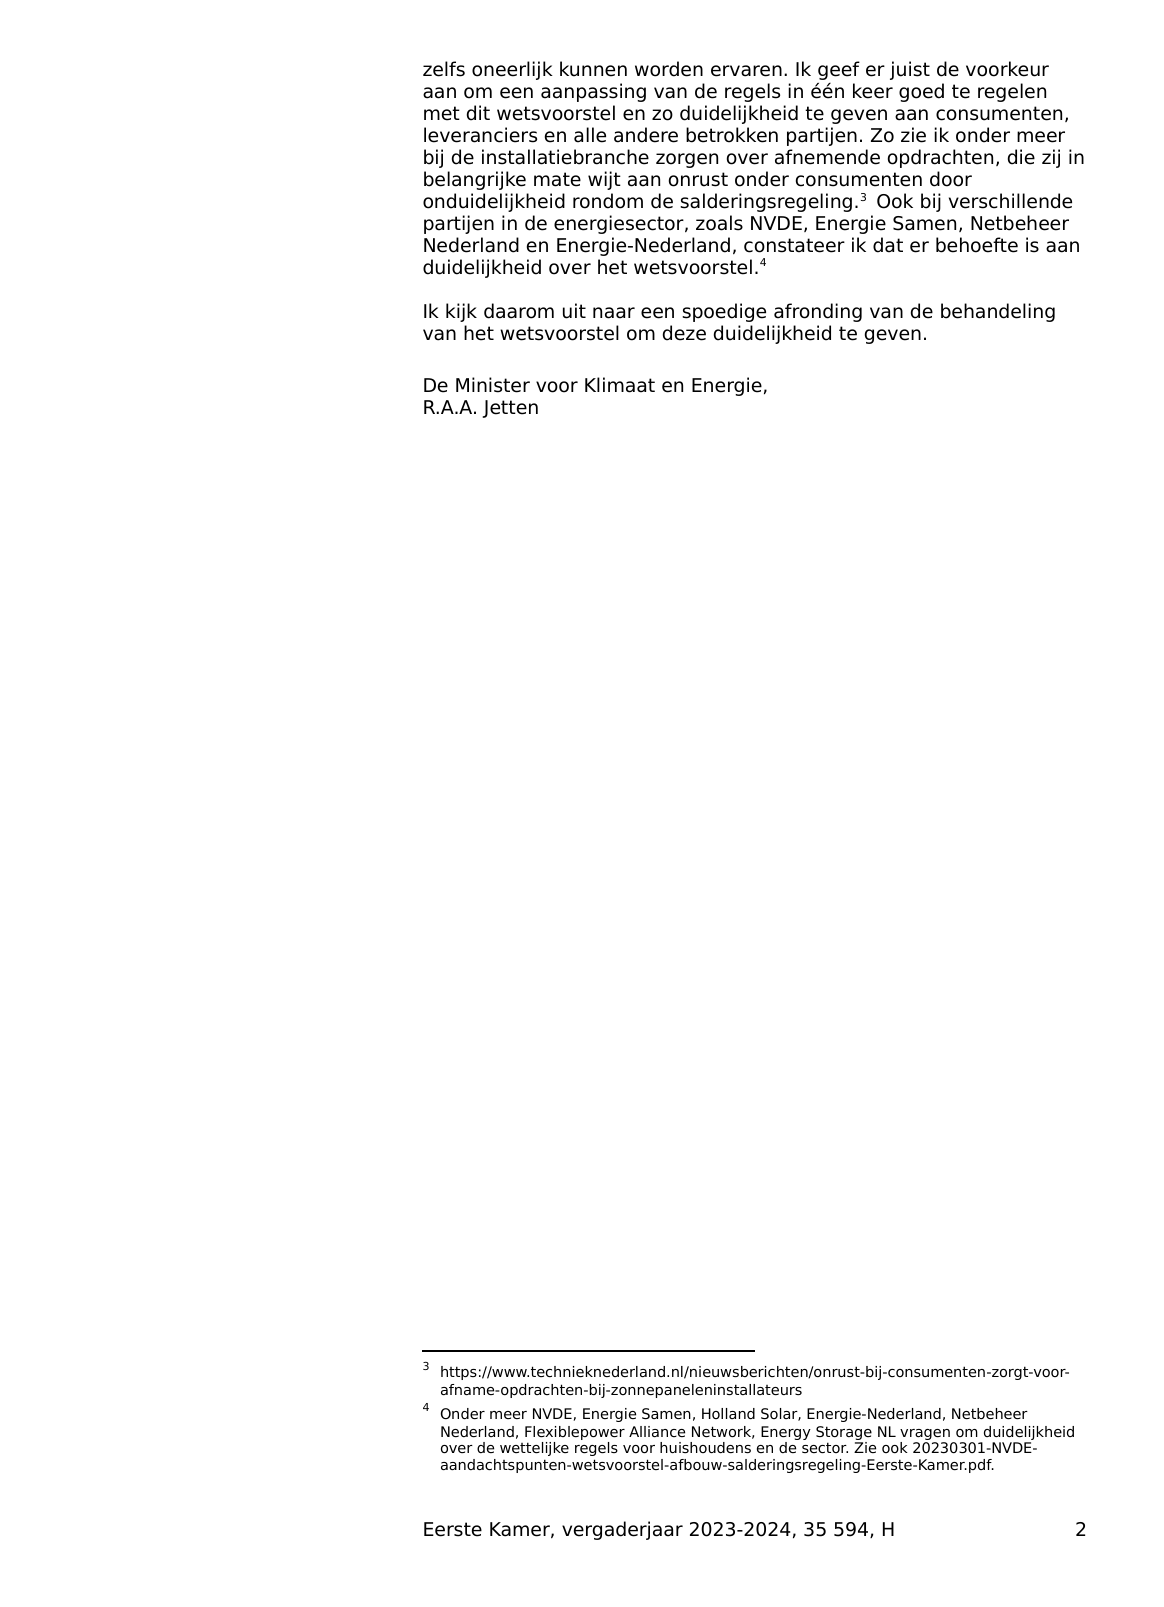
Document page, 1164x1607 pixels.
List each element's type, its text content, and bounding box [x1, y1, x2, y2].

text Ik kijk daarom uit naar een spoedige afronding van de behandeling van het wetsvoorstel om deze duidelijkheid te geven. [422, 301, 1087, 345]
text Onder meer NVDE, Energie Samen, Holland Solar, Energie-Nederland, Netbeheer Nederland, Flexiblepower Alliance Network, Energy Storage NL vragen om duidelijkheid over de wettelijke regels voor huishoudens en de sector. Zie ook 20230301-NVDE-aandachtspunten-wetsvoorstel-afbouw-salderingsregeling-Eerste-Kamer.pdf. [422, 1402, 1087, 1474]
text zelfs oneerlijk kunnen worden ervaren. Ik geef er juist de voorkeur aan om een aanpassing van de regels in één keer goed te regelen met dit wetsvoorstel en zo duidelijkheid te geven aan consumenten, leveranciers en alle andere betrokken partijen. Zo zie ik onder meer bij de installatiebranche zorgen over afnemende opdrachten, die zij in belangrijke mate wijt aan onrust onder consumenten door onduidelijkheid rondom de salderingsregeling. Ook bij verschillende partijen in de energiesector, zoals NVDE, Energie Samen, Netbeheer Nederland en Energie-Nederland, constateer ik dat er behoefte is aan duidelijkheid over het wetsvoorstel. [422, 59, 1087, 279]
text De Minister voor Klimaat en Energie, R.A.A. Jetten [422, 375, 1087, 419]
text https://www.technieknederland.nl/nieuwsberichten/onrust-bij-consumenten-zorgt-voor-afname-opdrachten-bij-zonnepaneleninstallateurs [422, 1360, 1087, 1399]
